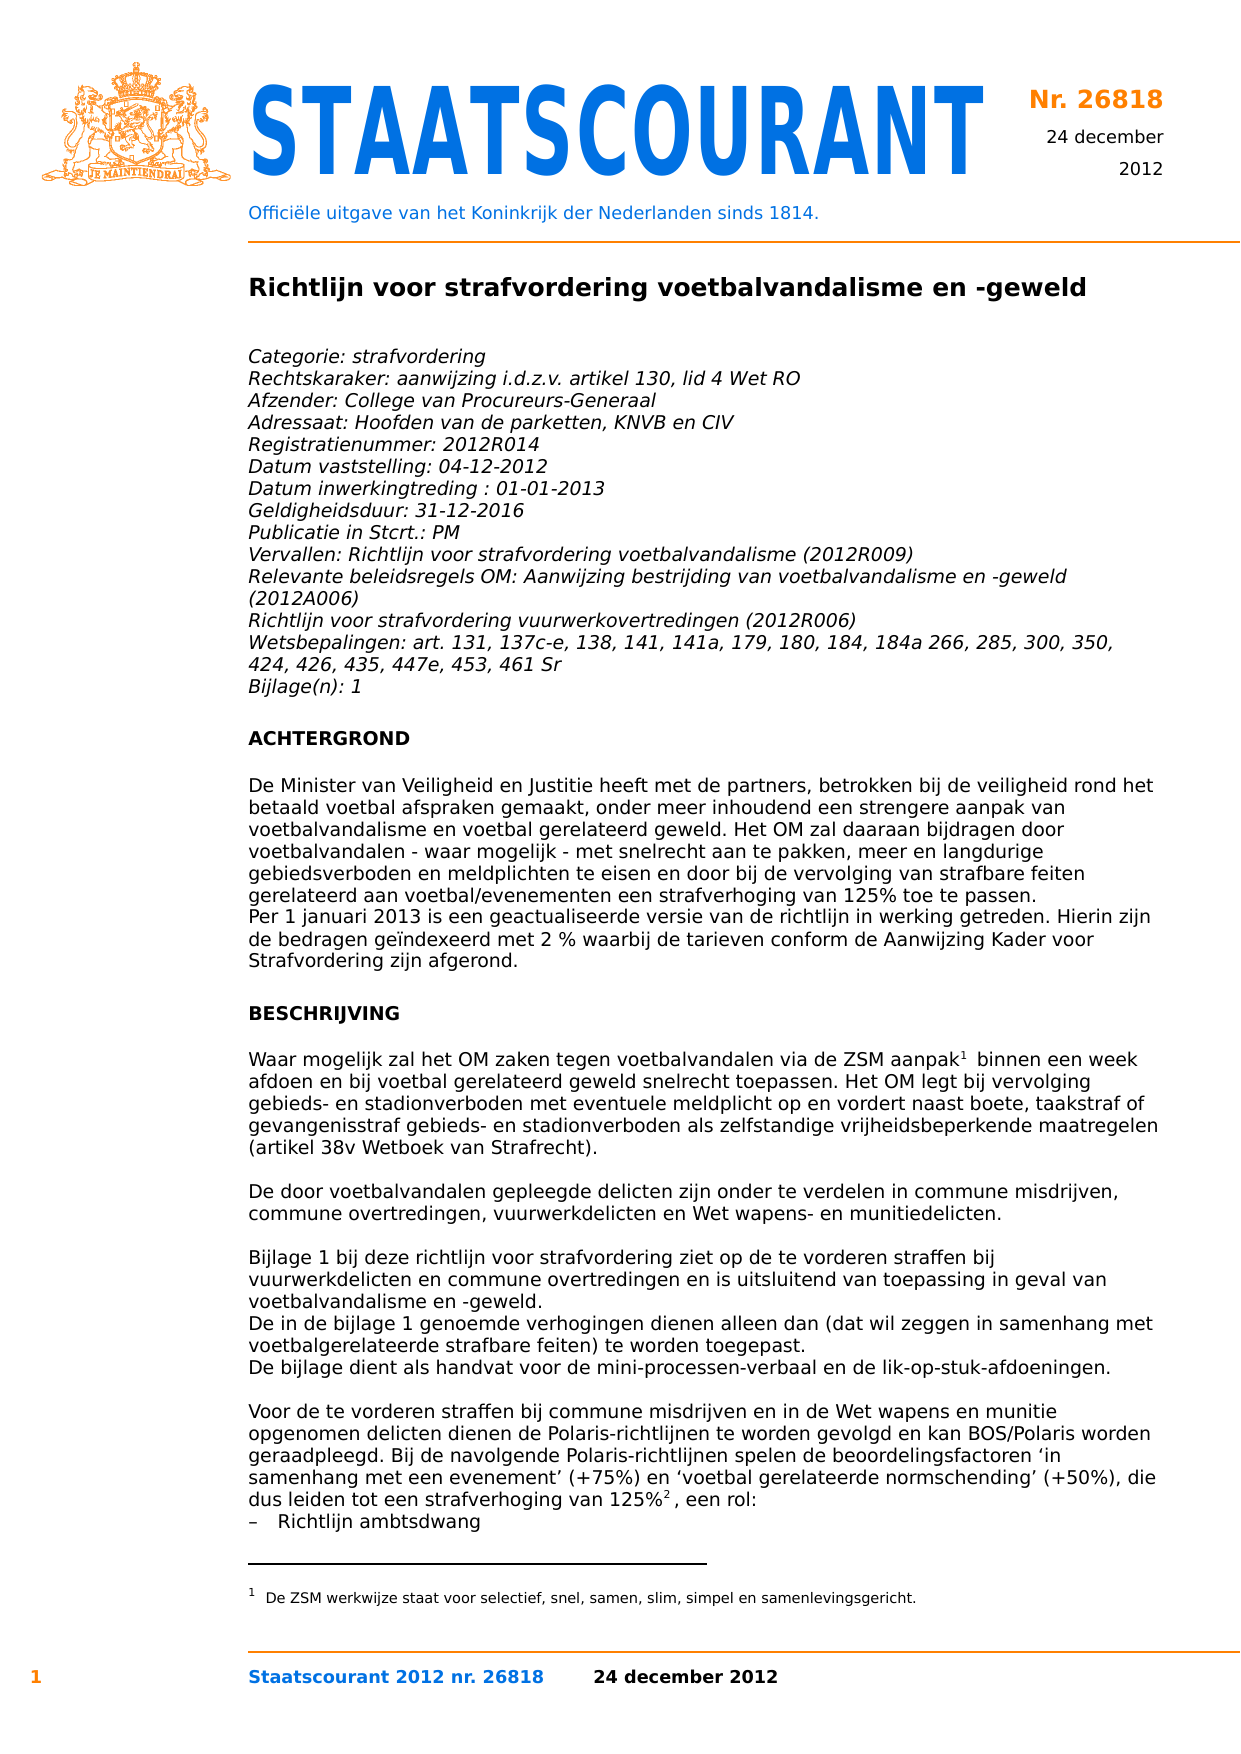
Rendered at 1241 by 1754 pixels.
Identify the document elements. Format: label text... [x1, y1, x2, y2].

text Afzender: College van Procureurs-Generaal [248, 390, 1163, 412]
table_cell 2012 [998, 153, 1240, 203]
text De door voetbalvandalen gepleegde delicten zijn onder te verdelen in commune misdrijven, commune overtredingen, vuurwerkdelicten en Wet wapens- en munitiedelicten. [248, 1181, 1163, 1225]
table_cell Officiële uitgave van het Koninkrijk der Nederlanden sinds 1814. [248, 203, 1240, 241]
table_header STAATSCOURANT [248, 62, 998, 203]
subtitle Richtlijn voor strafvordering voetbalvandalisme en -geweld [248, 273, 1163, 302]
text Wetsbepalingen: art. 131, 137c-e, 138, 141, 141a, 179, 180, 184, 184a 266, 285, 300, 350, 424, 426, 435, 447e, 453, 461 Sr [248, 632, 1163, 676]
text De ZSM werkwijze staat voor selectief, snel, samen, slim, simpel en samenlevingsgericht. [248, 1586, 1163, 1608]
subtitle ACHTERGROND [248, 728, 1163, 749]
text De in de bijlage 1 genoemde verhogingen dienen alleen dan (dat wil zeggen in samenhang met voetbalgerelateerde strafbare feiten) te worden toegepast. [248, 1313, 1163, 1357]
text Richtlijn voor strafvordering vuurwerkovertredingen (2012R006) [248, 610, 1163, 632]
table_header Nr. 26818 [998, 62, 1240, 121]
text Vervallen: Richtlijn voor strafvordering voetbalvandalisme (2012R009) [248, 544, 1163, 566]
text – Richtlijn ambtsdwang [248, 1511, 1163, 1533]
text De Minister van Veiligheid en Justitie heeft met de partners, betrokken bij de veiligheid rond het betaald voetbal afspraken gemaakt, onder meer inhoudend een strengere aanpak van voetbalvandalisme en voetbal gerelateerd geweld. Het OM zal daaraan bijdragen door voetbalvandalen - waar mogelijk - met snelrecht aan te pakken, meer en langdurige gebiedsverboden en meldplichten te eisen en door bij de vervolging van strafbare feiten gerelateerd aan voetbal/evenementen een strafverhoging van 125% toe te passen. [248, 774, 1163, 906]
text Per 1 januari 2013 is een geactualiseerde versie van de richtlijn in werking getreden. Hierin zijn de bedragen geïndexeerd met 2 % waarbij de tarieven conform de Aanwijzing Kader voor Strafvordering zijn afgerond. [248, 906, 1163, 972]
text Registratienummer: 2012R014 [248, 434, 1163, 456]
subtitle BESCHRIJVING [248, 1002, 1163, 1024]
text Bijlage(n): 1 [248, 676, 1163, 698]
text De bijlage dient als handvat voor de mini-processen-verbaal en de lik-op-stuk-afdoeningen. [248, 1357, 1163, 1379]
text Bijlage 1 bij deze richtlijn voor strafvordering ziet op de te vorderen straffen bij vuurwerkdelicten en commune overtredingen en is uitsluitend van toepassing in geval van voetbalvandalisme en -geweld. [248, 1247, 1163, 1313]
text Datum inwerkingtreding : 01-01-2013 [248, 478, 1163, 500]
text Publicatie in Stcrt.: PM [248, 522, 1163, 544]
text Adressaat: Hoofden van de parketten, KNVB en CIV [248, 412, 1163, 434]
text Geldigheidsduur: 31-12-2016 [248, 500, 1163, 522]
text Datum vaststelling: 04-12-2012 [248, 456, 1163, 478]
table_header [25, 62, 248, 241]
text Categorie: strafvordering [248, 346, 1163, 368]
text Waar mogelijk zal het OM zaken tegen voetbalvandalen via de ZSM aanpak binnen een week afdoen en bij voetbal gerelateerd geweld snelrecht toepassen. Het OM legt bij vervolging gebieds- en stadionverboden met eventuele meldplicht op en vordert naast boete, taakstraf of gevangenisstraf gebieds- en stadionverboden als zelfstandige vrijheidsbeperkende maatregelen (artikel 38v Wetboek van Strafrecht). [248, 1049, 1163, 1159]
picture [41, 62, 231, 186]
text Voor de te vorderen straffen bij commune misdrijven en in de Wet wapens en munitie opgenomen delicten dienen de Polaris-richtlijnen te worden gevolgd en kan BOS/Polaris worden geraadpleegd. Bij de navolgende Polaris-richtlijnen spelen de beoordelingsfactoren ‘in samenhang met een evenement’ (+75%) en ‘voetbal gerelateerde normschending’ (+50%), die dus leiden tot een strafverhoging van 125%, een rol: [248, 1401, 1163, 1511]
text Rechtskaraker: aanwijzing i.d.z.v. artikel 130, lid 4 Wet RO [248, 368, 1163, 390]
table_cell 24 december [998, 121, 1240, 153]
text Relevante beleidsregels OM: Aanwijzing bestrijding van voetbalvandalisme en -geweld (2012A006) [248, 566, 1163, 610]
